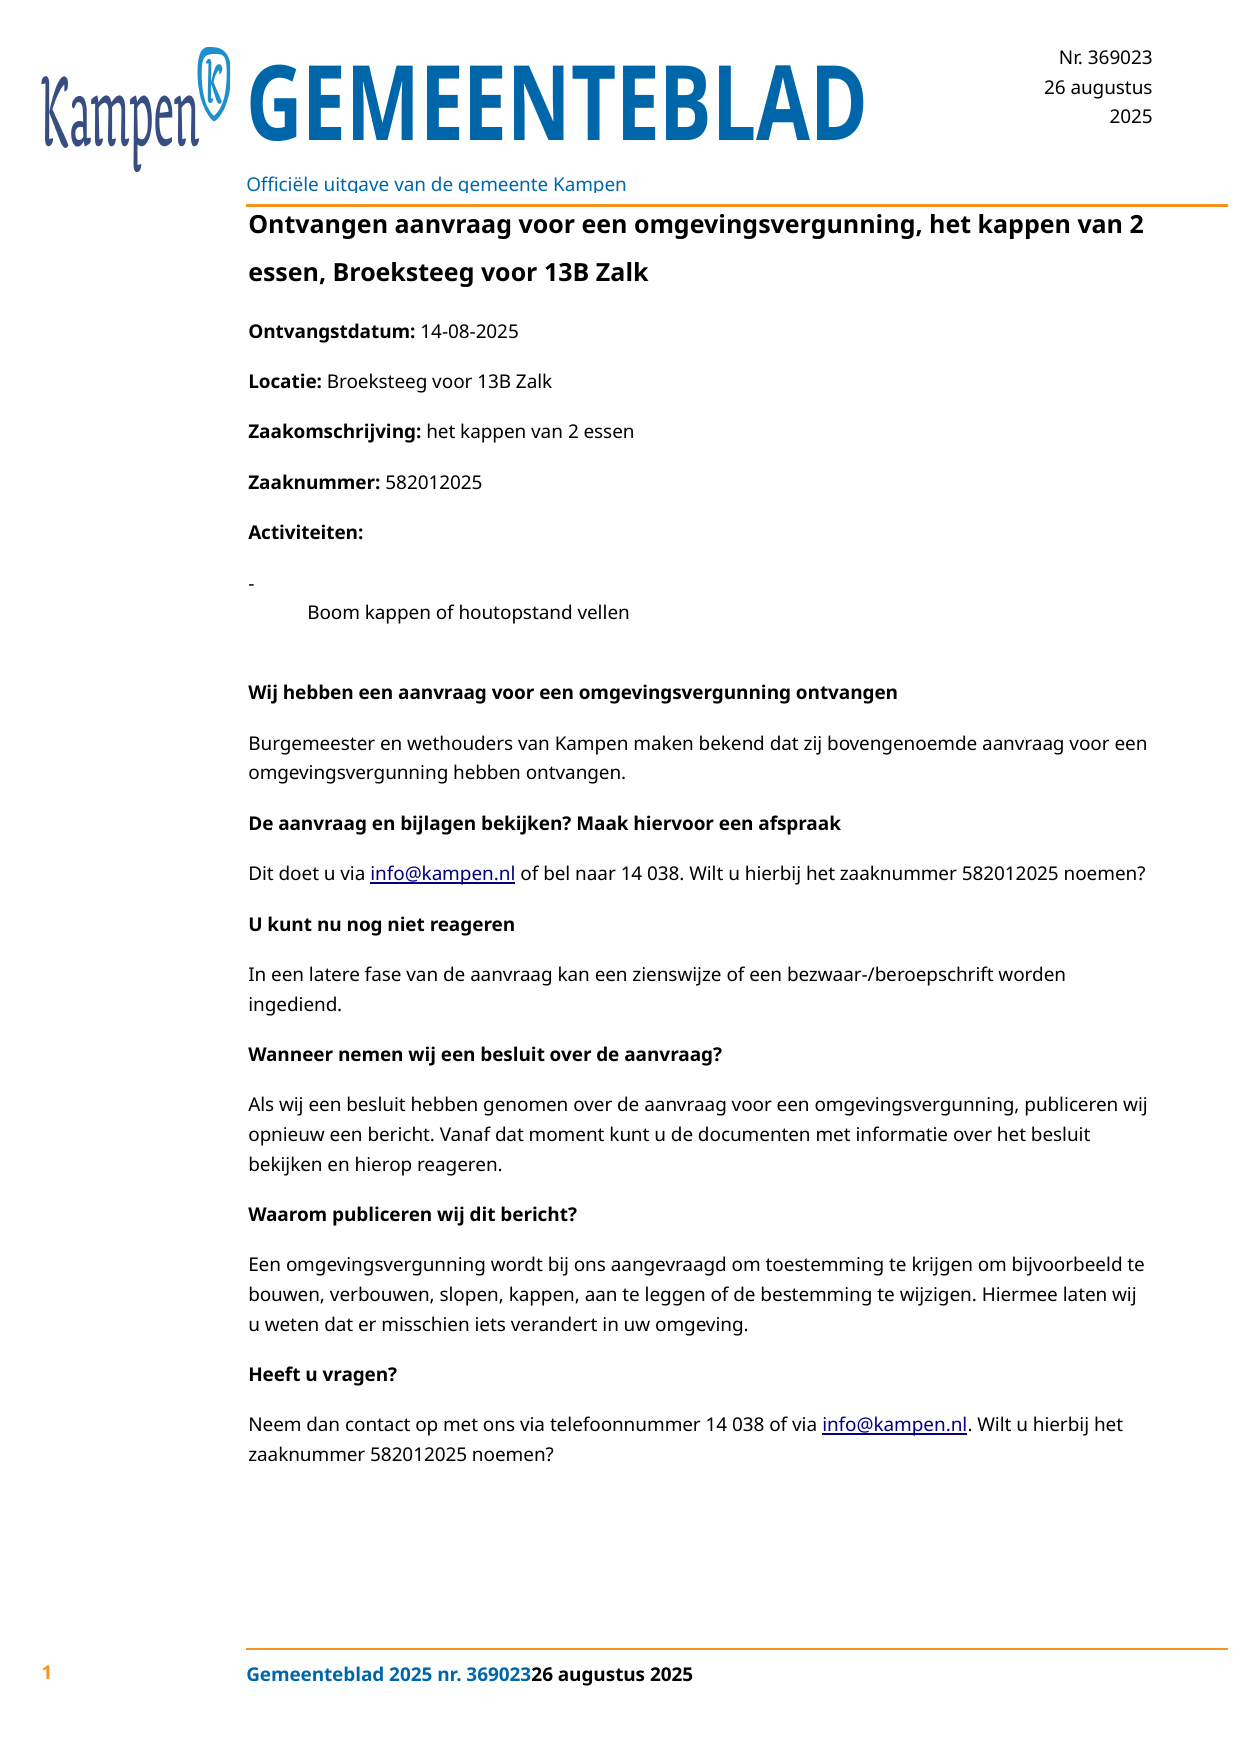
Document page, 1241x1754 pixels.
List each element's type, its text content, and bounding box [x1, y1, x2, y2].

text U kunt nu nog niet reageren [248, 911, 1152, 937]
text De aanvraag en bijlagen bekijken? Maak hiervoor een afspraak [248, 810, 1152, 836]
text Heeft u vragen? [248, 1361, 1152, 1387]
text Ontvangen aanvraag voor een omgevingsvergunning, het kappen van 2 essen, Broeksteeg voor 13B Zalk [248, 207, 1152, 288]
list Boom kappen of houtopstand vellen [248, 599, 1152, 625]
text Zaaknummer: 582012025 [248, 469, 1152, 495]
text Neem dan contact op met ons via telefoonnummer 14 038 of via info@kampen.nl. Wilt u hierbij het zaaknummer 582012025 noemen? [248, 1412, 1152, 1467]
text Burgemeester en wethouders van Kampen maken bekend dat zij bovengenoemde aanvraag voor een omgevingsvergunning hebben ontvangen. [248, 730, 1152, 785]
text Ontvangstdatum: 14-08-2025 [248, 318, 1152, 344]
text In een latere fase van de aanvraag kan een zienswijze of een bezwaar-/beroepschrift worden ingediend. [248, 961, 1152, 1017]
text Een omgevingsvergunning wordt bij ons aangevraagd om toestemming te krijgen om bijvoorbeeld te bouwen, verbouwen, slopen, kappen, aan te leggen of de bestemming te wijzigen. Hiermee laten wij u weten dat er misschien iets verandert in uw omgeving. [248, 1252, 1152, 1337]
text Zaakomschrijving: het kappen van 2 essen [248, 419, 1152, 444]
text Wij hebben een aanvraag voor een omgevingsvergunning ontvangen [248, 679, 1152, 705]
picture [41, 47, 231, 172]
text Als wij een besluit hebben genomen over de aanvraag voor een omgevingsvergunning, publiceren wij opnieuw een bericht. Vanaf dat moment kunt u de documenten met informatie over het besluit bekijken en hierop reageren. [248, 1092, 1152, 1177]
text Locatie: Broeksteeg voor 13B Zalk [248, 368, 1152, 394]
text Dit doet u via info@kampen.nl of bel naar 14 038. Wilt u hierbij het zaaknummer 582012025 noemen? [248, 860, 1152, 886]
text Activiteiten: [248, 519, 1152, 545]
text Waarom publiceren wij dit bericht? [248, 1201, 1152, 1227]
text Wanneer nemen wij een besluit over de aanvraag? [248, 1041, 1152, 1067]
